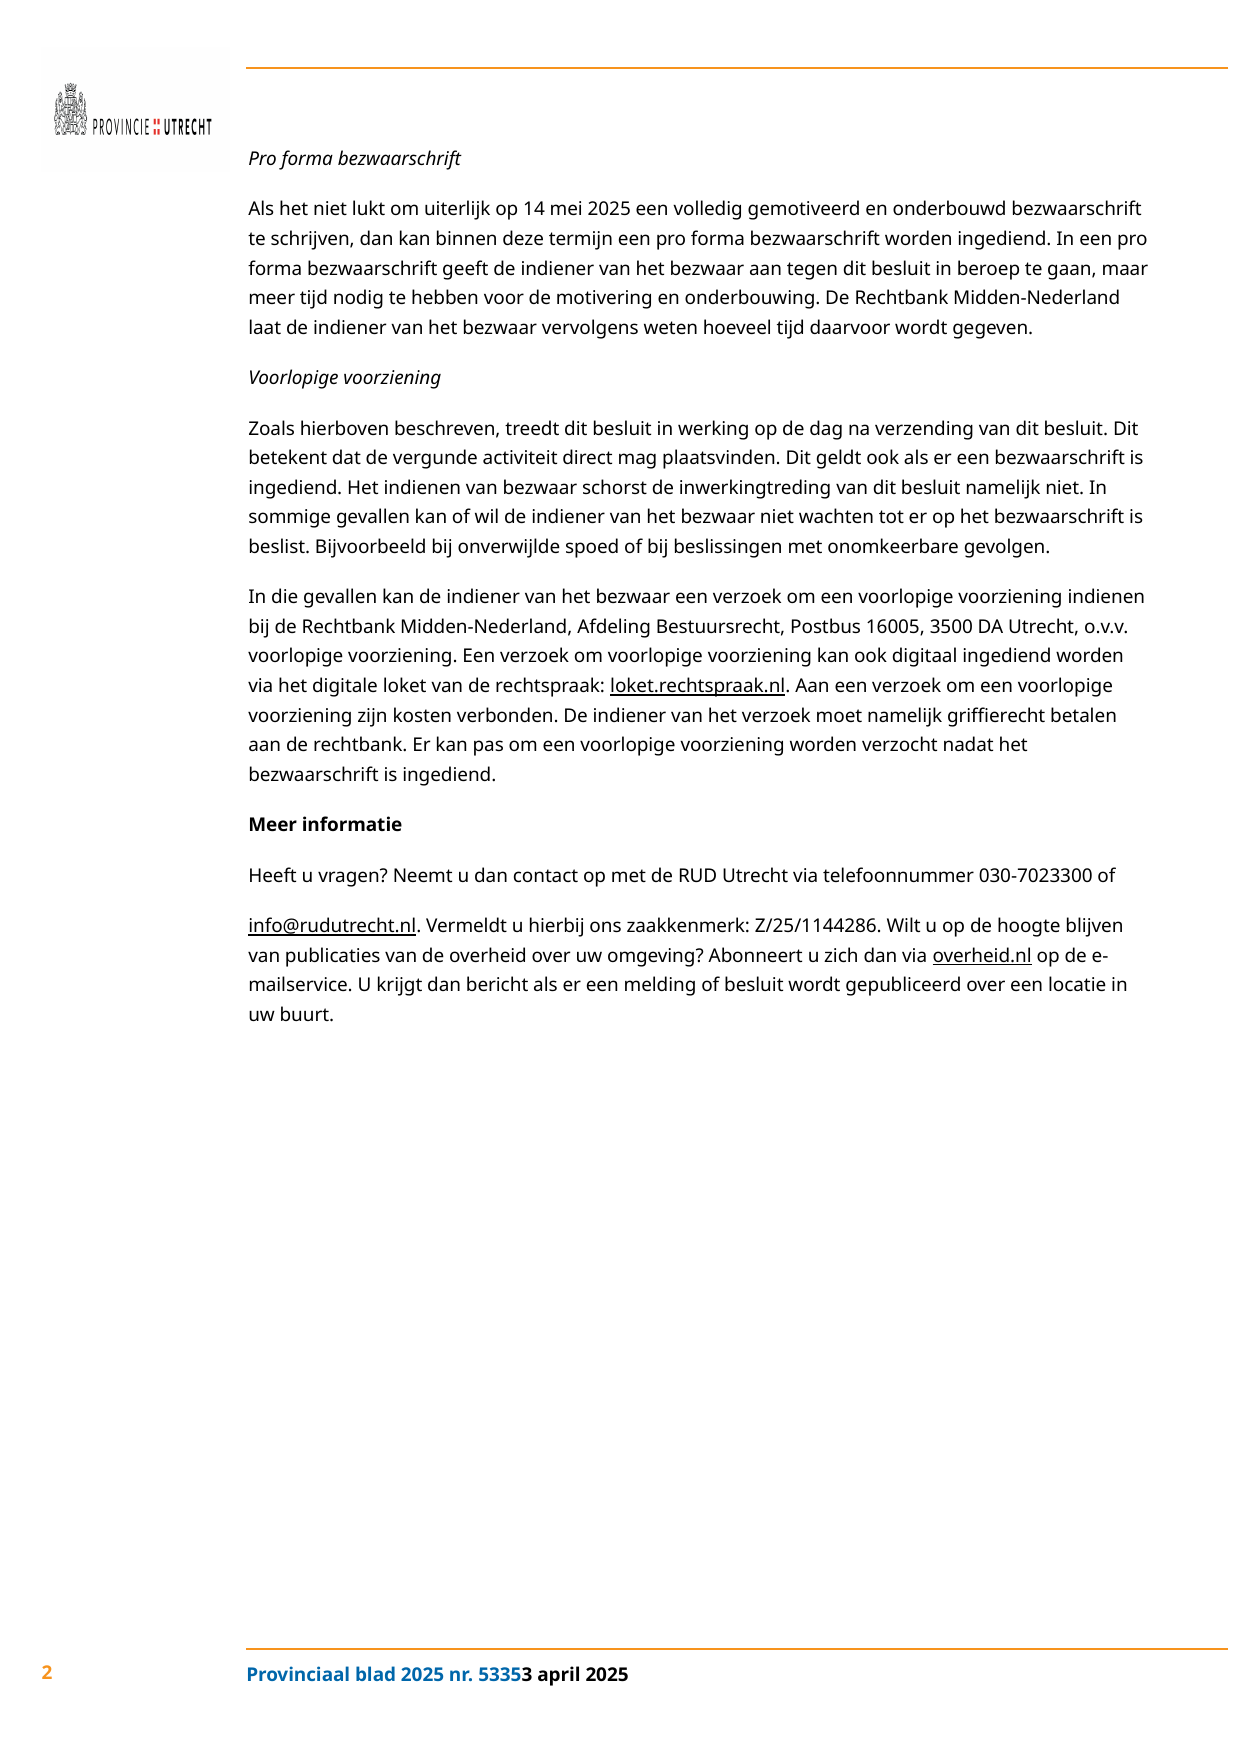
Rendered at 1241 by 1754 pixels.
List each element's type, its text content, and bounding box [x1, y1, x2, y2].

text Voorlopige voorziening [248, 364, 1152, 390]
text info@rudutrecht.nl. Vermeldt u hierbij ons zaakkenmerk: Z/25/1144286. Wilt u op de hoogte blijven van publicaties van de overheid over uw omgeving? Abonneert u zich dan via overheid.nl op de e-mailservice. U krijgt dan bericht als er een melding of besluit wordt gepubliceerd over een locatie in uw buurt. [248, 912, 1152, 1027]
text Meer informatie [248, 811, 1152, 837]
text Als het niet lukt om uiterlijk op 14 mei 2025 een volledig gemotiveerd en onderbouwd bezwaarschrift te schrijven, dan kan binnen deze termijn een pro forma bezwaarschrift worden ingediend. In een pro forma bezwaarschrift geeft de indiener van het bezwaar aan tegen dit besluit in beroep te gaan, maar meer tijd nodig te hebben voor de motivering en onderbouwing. De Rechtbank Midden-Nederland laat de indiener van het bezwaar vervolgens weten hoeveel tijd daarvoor wordt gegeven. [248, 196, 1152, 340]
text In die gevallen kan de indiener van het bezwaar een verzoek om een voorlopige voorziening indienen bij de Rechtbank Midden-Nederland, Afdeling Bestuursrecht, Postbus 16005, 3500 DA Utrecht, o.v.v. voorlopige voorziening. Een verzoek om voorlopige voorziening kan ook digitaal ingediend worden via het digitale loket van de rechtspraak: loket.rechtspraak.nl. Aan een verzoek om een voorlopige voorziening zijn kosten verbonden. De indiener van het verzoek moet namelijk griffierecht betalen aan de rechtbank. Er kan pas om een voorlopige voorziening worden verzocht nadat het bezwaarschrift is ingediend. [248, 583, 1152, 787]
text Pro forma bezwaarschrift [248, 145, 1152, 171]
text Zoals hierboven beschreven, treedt dit besluit in werking op de dag na verzending van dit besluit. Dit betekent dat de vergunde activiteit direct mag plaatsvinden. Dit geldt ook als er een bezwaarschrift is ingediend. Het indienen van bezwaar schorst de inwerkingtreding van dit besluit namelijk niet. In sommige gevallen kan of wil de indiener van het bezwaar niet wachten tot er op het bezwaarschrift is beslist. Bijvoorbeeld bij onverwijlde spoed of bij beslissingen met onomkeerbare gevolgen. [248, 415, 1152, 559]
text Heeft u vragen? Neemt u dan contact op met de RUD Utrecht via telefoonnummer 030-7023300 of [248, 862, 1152, 888]
picture [41, 47, 231, 172]
